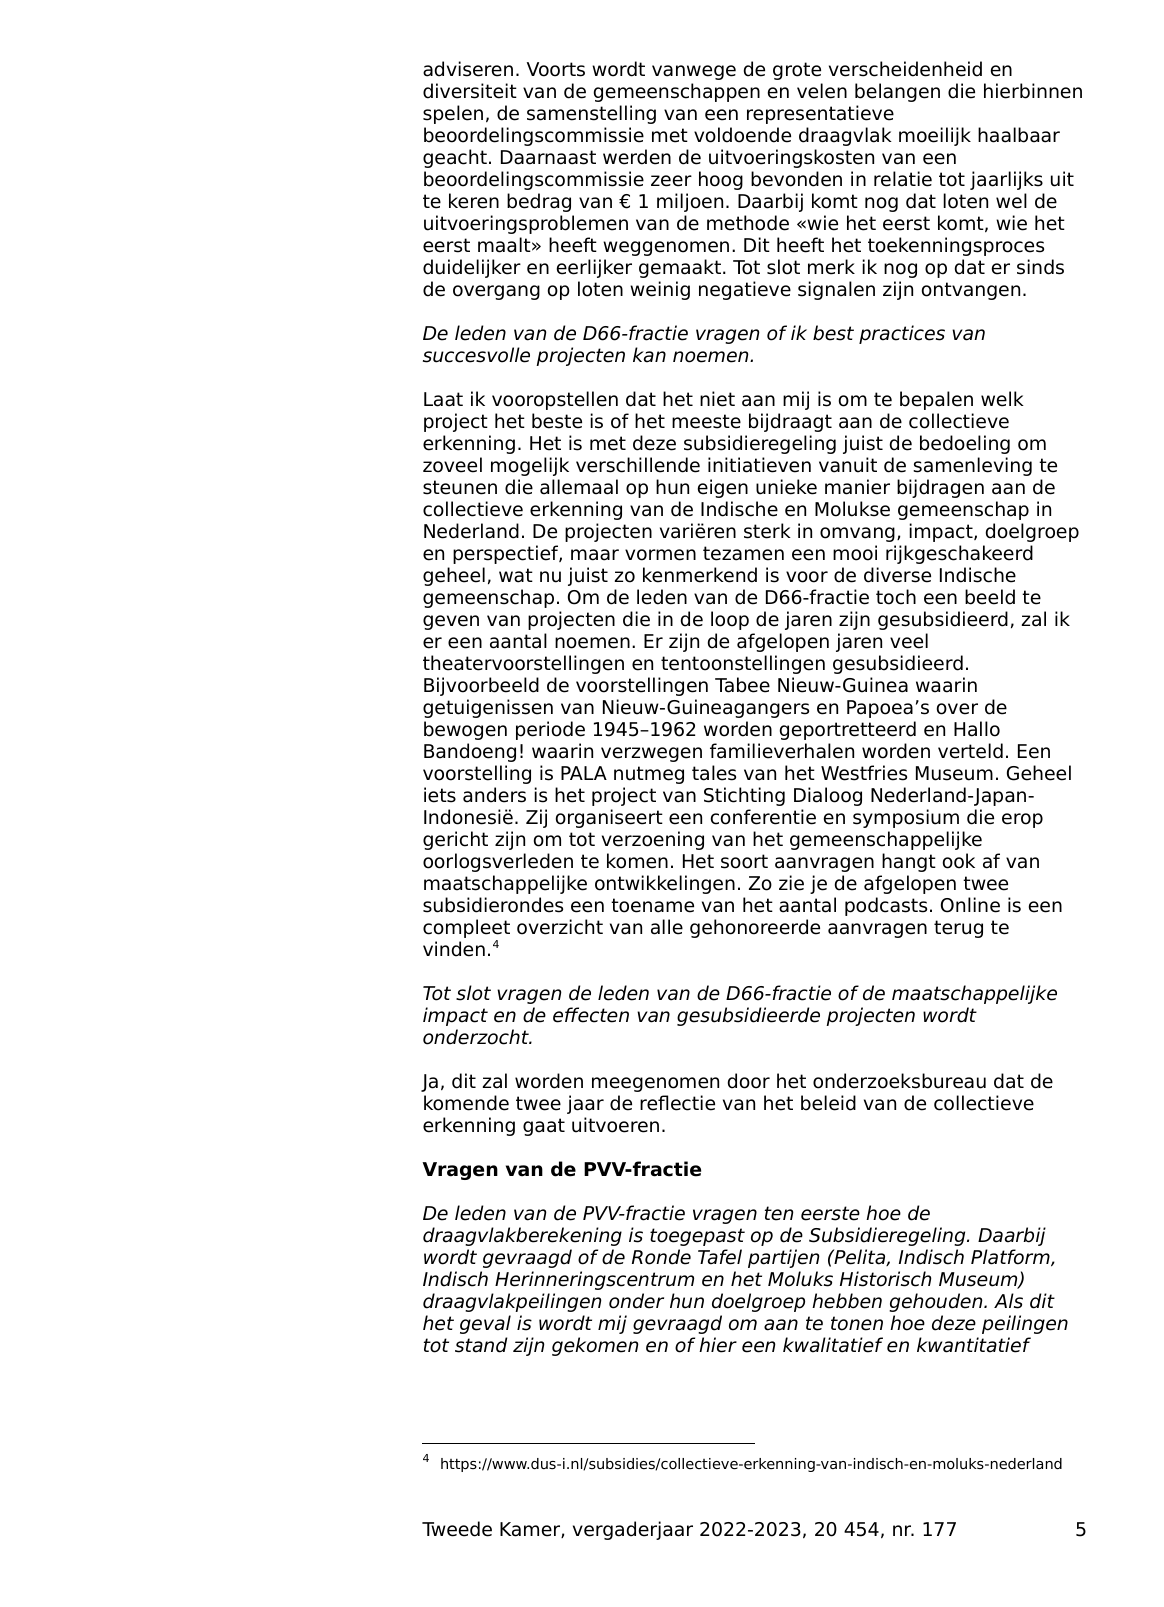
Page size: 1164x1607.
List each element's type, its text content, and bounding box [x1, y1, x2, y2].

text De leden van de PVV-fractie vragen ten eerste hoe de draagvlakberekening is toegepast op de Subsidieregeling. Daarbij wordt gevraagd of de Ronde Tafel partijen (Pelita, Indisch Platform, Indisch Herinneringscentrum en het Moluks Historisch Museum) draagvlakpeilingen onder hun doelgroep hebben gehouden. Als dit het geval is wordt mij gevraagd om aan te tonen hoe deze peilingen tot stand zijn gekomen en of hier een kwalitatief en kwantitatief [422, 1203, 1087, 1357]
text adviseren. Voorts wordt vanwege de grote verscheidenheid en diversiteit van de gemeenschappen en velen belangen die hierbinnen spelen, de samenstelling van een representatieve beoordelingscommissie met voldoende draagvlak moeilijk haalbaar geacht. Daarnaast werden de uitvoeringskosten van een beoordelingscommissie zeer hoog bevonden in relatie tot jaarlijks uit te keren bedrag van € 1 miljoen. Daarbij komt nog dat loten wel de uitvoeringsproblemen van de methode «wie het eerst komt, wie het eerst maalt» heeft weggenomen. Dit heeft het toekenningsproces duidelijker en eerlijker gemaakt. Tot slot merk ik nog op dat er sinds de overgang op loten weinig negatieve signalen zijn ontvangen. [422, 59, 1087, 301]
text Tot slot vragen de leden van de D66-fractie of de maatschappelijke impact en de effecten van gesubsidieerde projecten wordt onderzocht. [422, 983, 1087, 1049]
text De leden van de D66-fractie vragen of ik best practices van succesvolle projecten kan noemen. [422, 323, 1087, 367]
text https://www.dus-i.nl/subsidies/collectieve-erkenning-van-indisch-en-moluks-nederland [422, 1452, 1087, 1474]
subtitle Vragen van de PVV-fractie [422, 1159, 1087, 1181]
text Laat ik vooropstellen dat het niet aan mij is om te bepalen welk project het beste is of het meeste bijdraagt aan de collectieve erkenning. Het is met deze subsidieregeling juist de bedoeling om zoveel mogelijk verschillende initiatieven vanuit de samenleving te steunen die allemaal op hun eigen unieke manier bijdragen aan de collectieve erkenning van de Indische en Molukse gemeenschap in Nederland. De projecten variëren sterk in omvang, impact, doelgroep en perspectief, maar vormen tezamen een mooi rijkgeschakeerd geheel, wat nu juist zo kenmerkend is voor de diverse Indische gemeenschap. Om de leden van de D66-fractie toch een beeld te geven van projecten die in de loop de jaren zijn gesubsidieerd, zal ik er een aantal noemen. Er zijn de afgelopen jaren veel theatervoorstellingen en tentoonstellingen gesubsidieerd. Bijvoorbeeld de voorstellingen Tabee Nieuw-Guinea waarin getuigenissen van Nieuw-Guineagangers en Papoea’s over de bewogen periode 1945–1962 worden geportretteerd en Hallo Bandoeng! waarin verzwegen familieverhalen worden verteld. Een voorstelling is PALA nutmeg tales van het Westfries Museum. Geheel iets anders is het project van Stichting Dialoog Nederland-Japan-Indonesië. Zij organiseert een conferentie en symposium die erop gericht zijn om tot verzoening van het gemeenschappelijke oorlogsverleden te komen. Het soort aanvragen hangt ook af van maatschappelijke ontwikkelingen. Zo zie je de afgelopen twee subsidierondes een toename van het aantal podcasts. Online is een compleet overzicht van alle gehonoreerde aanvragen terug te vinden. [422, 389, 1087, 961]
text Ja, dit zal worden meegenomen door het onderzoeksbureau dat de komende twee jaar de reflectie van het beleid van de collectieve erkenning gaat uitvoeren. [422, 1071, 1087, 1137]
